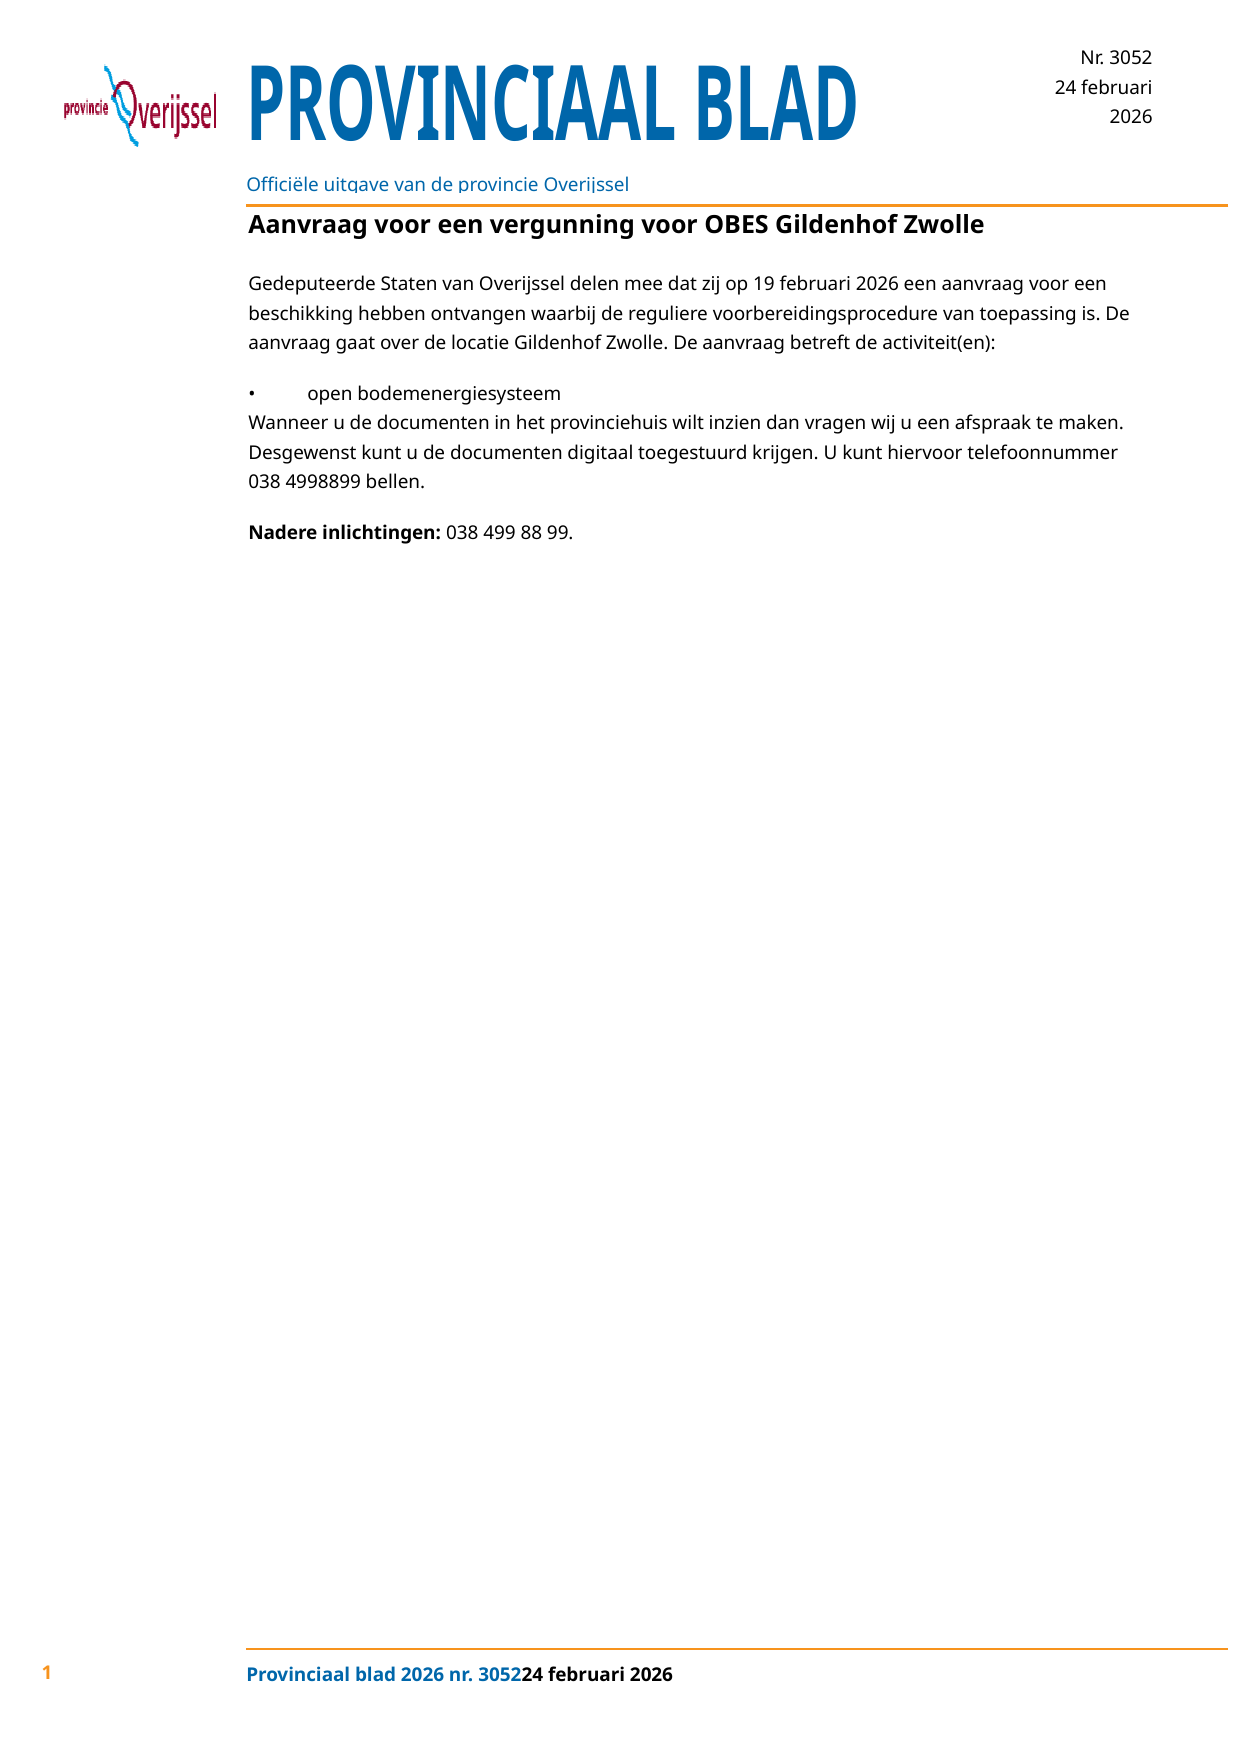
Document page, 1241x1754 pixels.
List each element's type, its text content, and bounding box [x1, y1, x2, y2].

list open bodemenergiesysteem [248, 380, 1152, 406]
text Nadere inlichtingen: 038 499 88 99. [248, 519, 1152, 545]
text Gedeputeerde Staten van Overijssel delen mee dat zij op 19 februari 2026 een aanvraag voor een beschikking hebben ontvangen waarbij de reguliere voorbereidingsprocedure van toepassing is. De aanvraag gaat over de locatie Gildenhof Zwolle. De aanvraag betreft de activiteit(en): [248, 270, 1152, 355]
text Aanvraag voor een vergunning voor OBES Gildenhof Zwolle [248, 207, 1152, 241]
picture [41, 47, 231, 172]
text Wanneer u de documenten in het provinciehuis wilt inzien dan vragen wij u een afspraak te maken. Desgewenst kunt u de documenten digitaal toegestuurd krijgen. U kunt hiervoor telefoonnummer 038 4998899 bellen. [248, 409, 1152, 494]
